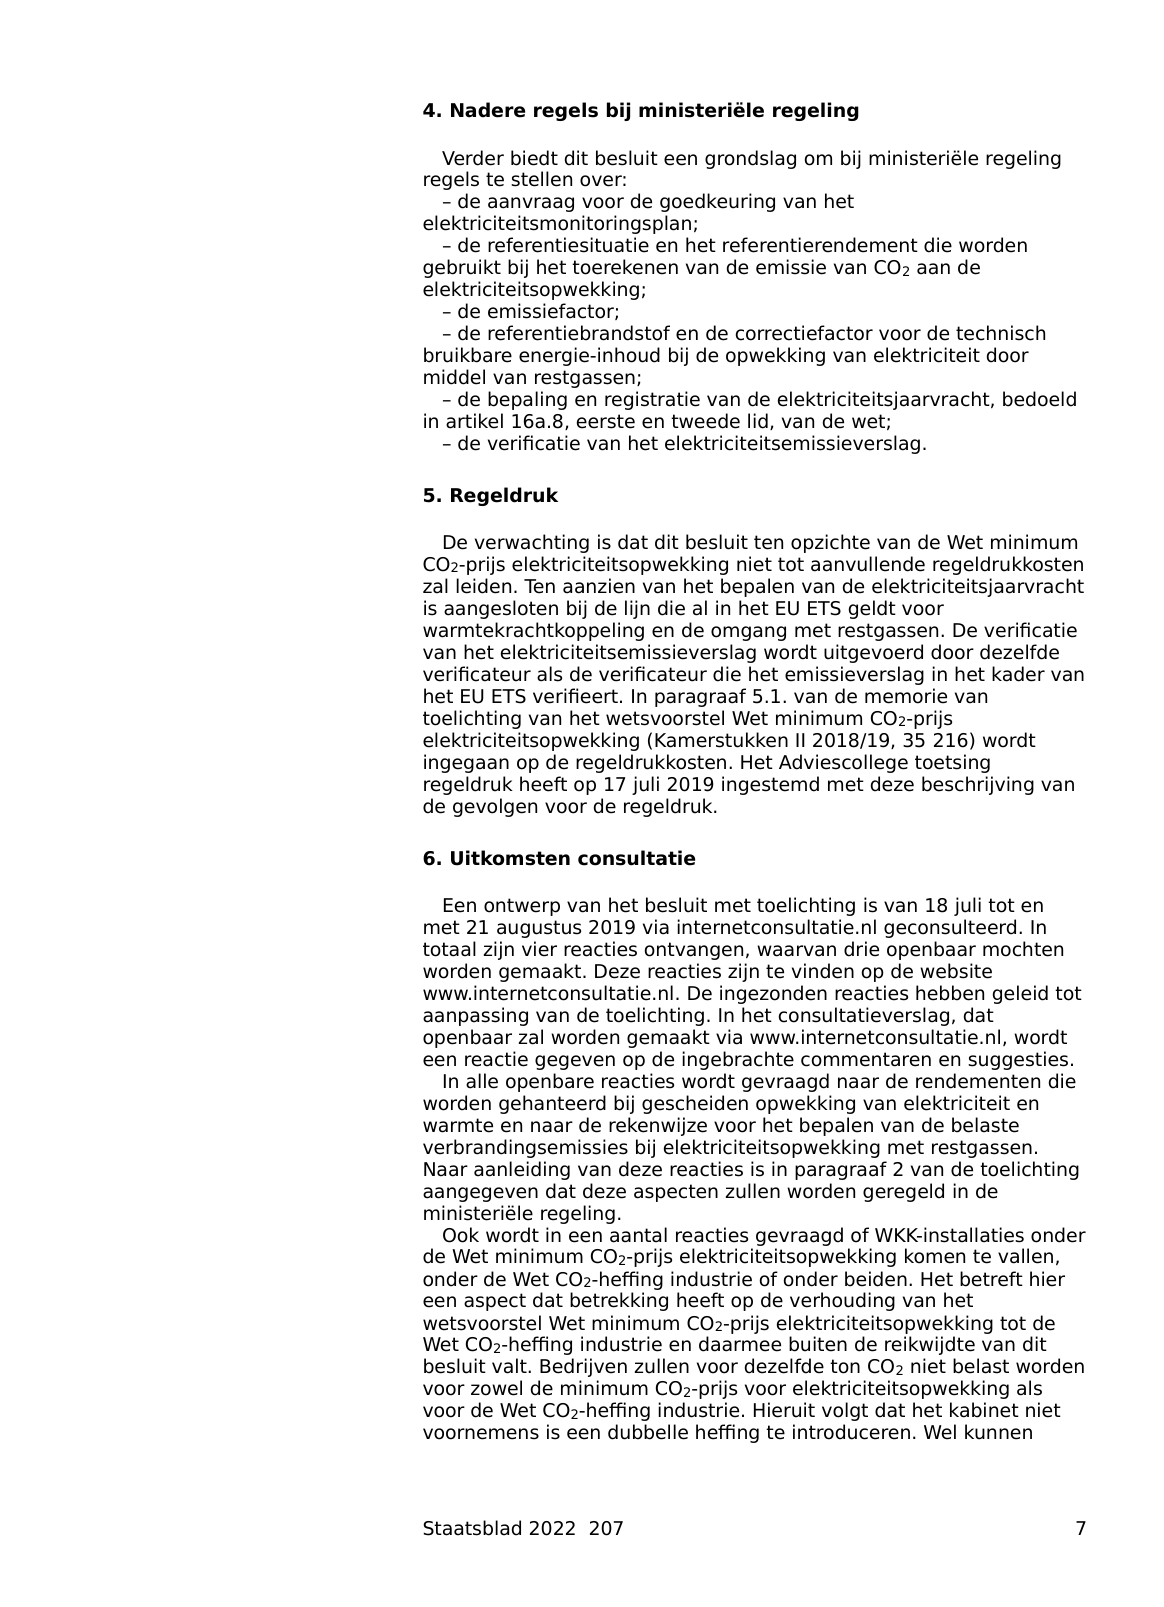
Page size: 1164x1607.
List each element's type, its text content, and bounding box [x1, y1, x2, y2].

text – de bepaling en registratie van de elektriciteitsjaarvracht, bedoeld in artikel 16a.8, eerste en tweede lid, van de wet; [422, 389, 1087, 433]
text De verwachting is dat dit besluit ten opzichte van de Wet minimum CO2-prijs elektriciteitsopwekking niet tot aanvullende regeldrukkosten zal leiden. Ten aanzien van het bepalen van de elektriciteitsjaarvracht is aangesloten bij de lijn die al in het EU ETS geldt voor warmtekrachtkoppeling en de omgang met restgassen. De verificatie van het elektriciteitsemissieverslag wordt uitgevoerd door dezelfde verificateur als de verificateur die het emissieverslag in het kader van het EU ETS verifieert. In paragraaf 5.1. van de memorie van toelichting van het wetsvoorstel Wet minimum CO2-prijs elektriciteitsopwekking (Kamerstukken II 2018/19, 35 216) wordt ingegaan op de regeldrukkosten. Het Adviescollege toetsing regeldruk heeft op 17 juli 2019 ingestemd met deze beschrijving van de gevolgen voor de regeldruk. [422, 532, 1087, 818]
text – de referentiebrandstof en de correctiefactor voor de technisch bruikbare energie-inhoud bij de opwekking van elektriciteit door middel van restgassen; [422, 323, 1087, 389]
subtitle 6. Uitkomsten consultatie [422, 848, 1087, 870]
text Ook wordt in een aantal reacties gevraagd of WKK-installaties onder de Wet minimum CO2-prijs elektriciteitsopwekking komen te vallen, onder de Wet CO2-heffing industrie of onder beiden. Het betreft hier een aspect dat betrekking heeft op de verhouding van het wetsvoorstel Wet minimum CO2-prijs elektriciteitsopwekking tot de Wet CO2-heffing industrie en daarmee buiten de reikwijdte van dit besluit valt. Bedrijven zullen voor dezelfde ton CO2 niet belast worden voor zowel de minimum CO2-prijs voor elektriciteitsopwekking als voor de Wet CO2-heffing industrie. Hieruit volgt dat het kabinet niet voornemens is een dubbelle heffing te introduceren. Wel kunnen [422, 1224, 1087, 1444]
text Verder biedt dit besluit een grondslag om bij ministeriële regeling regels te stellen over: [422, 147, 1087, 191]
subtitle 5. Regeldruk [422, 485, 1087, 507]
text – de referentiesituatie en het referentierendement die worden gebruikt bij het toerekenen van de emissie van CO2 aan de elektriciteitsopwekking; [422, 235, 1087, 301]
text – de aanvraag voor de goedkeuring van het elektriciteitsmonitoringsplan; [422, 191, 1087, 235]
text Een ontwerp van het besluit met toelichting is van 18 juli tot en met 21 augustus 2019 via internetconsultatie.nl geconsulteerd. In totaal zijn vier reacties ontvangen, waarvan drie openbaar mochten worden gemaakt. Deze reacties zijn te vinden op de website www.internetconsultatie.nl. De ingezonden reacties hebben geleid tot aanpassing van de toelichting. In het consultatieverslag, dat openbaar zal worden gemaakt via www.internetconsultatie.nl, wordt een reactie gegeven op de ingebrachte commentaren en suggesties. [422, 895, 1087, 1071]
text – de emissiefactor; [422, 301, 1087, 323]
text – de verificatie van het elektriciteitsemissieverslag. [422, 433, 1087, 455]
subtitle 4. Nadere regels bij ministeriële regeling [422, 100, 1087, 122]
text In alle openbare reacties wordt gevraagd naar de rendementen die worden gehanteerd bij gescheiden opwekking van elektriciteit en warmte en naar de rekenwijze voor het bepalen van de belaste verbrandingsemissies bij elektriciteitsopwekking met restgassen. Naar aanleiding van deze reacties is in paragraaf 2 van de toelichting aangegeven dat deze aspecten zullen worden geregeld in de ministeriële regeling. [422, 1071, 1087, 1224]
